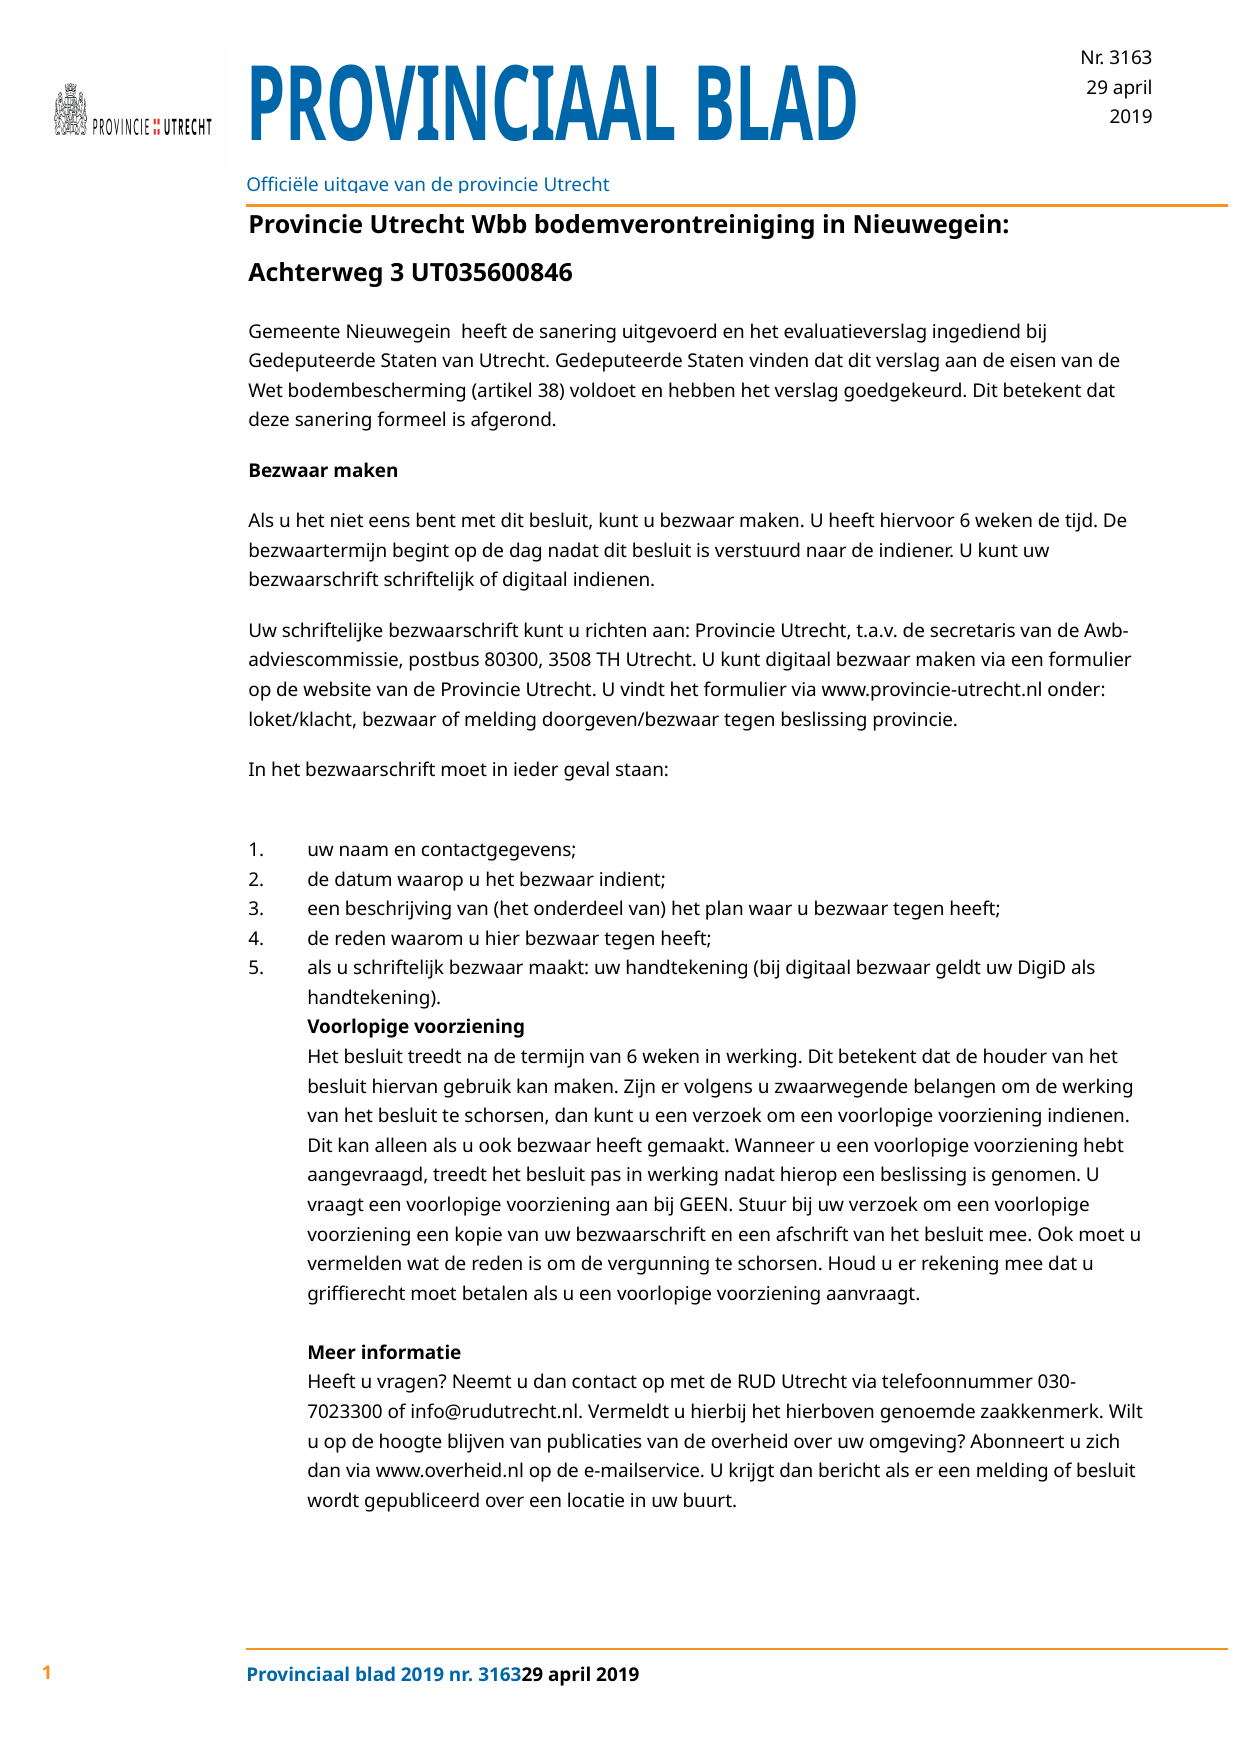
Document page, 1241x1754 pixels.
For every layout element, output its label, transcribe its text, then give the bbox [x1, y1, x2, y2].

list Meer informatie [248, 1339, 1152, 1365]
picture [41, 47, 231, 172]
list Heeft u vragen? Neemt u dan contact op met de RUD Utrecht via telefoonnummer 030-7023300 of info@rudutrecht.nl. Vermeldt u hierbij het hierboven genoemde zaakkenmerk. Wilt u op de hoogte blijven van publicaties van de overheid over uw omgeving? Abonneert u zich dan via www.overheid.nl op de e-mailservice. U krijgt dan bericht als er een melding of besluit wordt gepubliceerd over een locatie in uw buurt. [248, 1369, 1152, 1513]
list als u schriftelijk bezwaar maakt: uw handtekening (bij digitaal bezwaar geldt uw DigiD als handtekening). [248, 954, 1152, 1010]
text Bezwaar maken [248, 457, 1152, 483]
list de datum waarop u het bezwaar indient; [248, 866, 1152, 892]
text Als u het niet eens bent met dit besluit, kunt u bezwaar maken. U heeft hiervoor 6 weken de tijd. De bezwaartermijn begint op de dag nadat dit besluit is verstuurd naar de indiener. U kunt uw bezwaarschrift schriftelijk of digitaal indienen. [248, 507, 1152, 592]
list Voorlopige voorziening [248, 1014, 1152, 1039]
text Uw schriftelijke bezwaarschrift kunt u richten aan: Provincie Utrecht, t.a.v. de secretaris van de Awb-adviescommissie, postbus 80300, 3508 TH Utrecht. U kunt digitaal bezwaar maken via een formulier op de website van de Provincie Utrecht. U vindt het formulier via www.provincie-utrecht.nl onder: loket/klacht, bezwaar of melding doorgeven/bezwaar tegen beslissing provincie. [248, 617, 1152, 732]
text Provincie Utrecht Wbb bodemverontreiniging in Nieuwegein: Achterweg 3 UT035600846 [248, 207, 1152, 288]
text In het bezwaarschrift moet in ieder geval staan: [248, 756, 1152, 782]
list een beschrijving van (het onderdeel van) het plan waar u bezwaar tegen heeft; [248, 895, 1152, 921]
list de reden waarom u hier bezwaar tegen heeft; [248, 925, 1152, 951]
list Het besluit treedt na de termijn van 6 weken in werking. Dit betekent dat de houder van het besluit hiervan gebruik kan maken. Zijn er volgens u zwaarwegende belangen om de werking van het besluit te schorsen, dan kunt u een verzoek om een voorlopige voorziening indienen. Dit kan alleen als u ook bezwaar heeft gemaakt. Wanneer u een voorlopige voorziening hebt aangevraagd, treedt het besluit pas in werking nadat hierop een beslissing is genomen. U vraagt een voorlopige voorziening aan bij GEEN. Stuur bij uw verzoek om een voorlopige voorziening een kopie van uw bezwaarschrift en een afschrift van het besluit mee. Ook moet u vermelden wat de reden is om de vergunning te schorsen. Houd u er rekening mee dat u griffierecht moet betalen als u een voorlopige voorziening aanvraagt. [248, 1043, 1152, 1306]
text Gemeente Nieuwegein heeft de sanering uitgevoerd en het evaluatieverslag ingediend bij Gedeputeerde Staten van Utrecht. Gedeputeerde Staten vinden dat dit verslag aan de eisen van de Wet bodembescherming (artikel 38) voldoet en hebben het verslag goedgekeurd. Dit betekent dat deze sanering formeel is afgerond. [248, 318, 1152, 432]
list uw naam en contactgegevens; [248, 836, 1152, 862]
